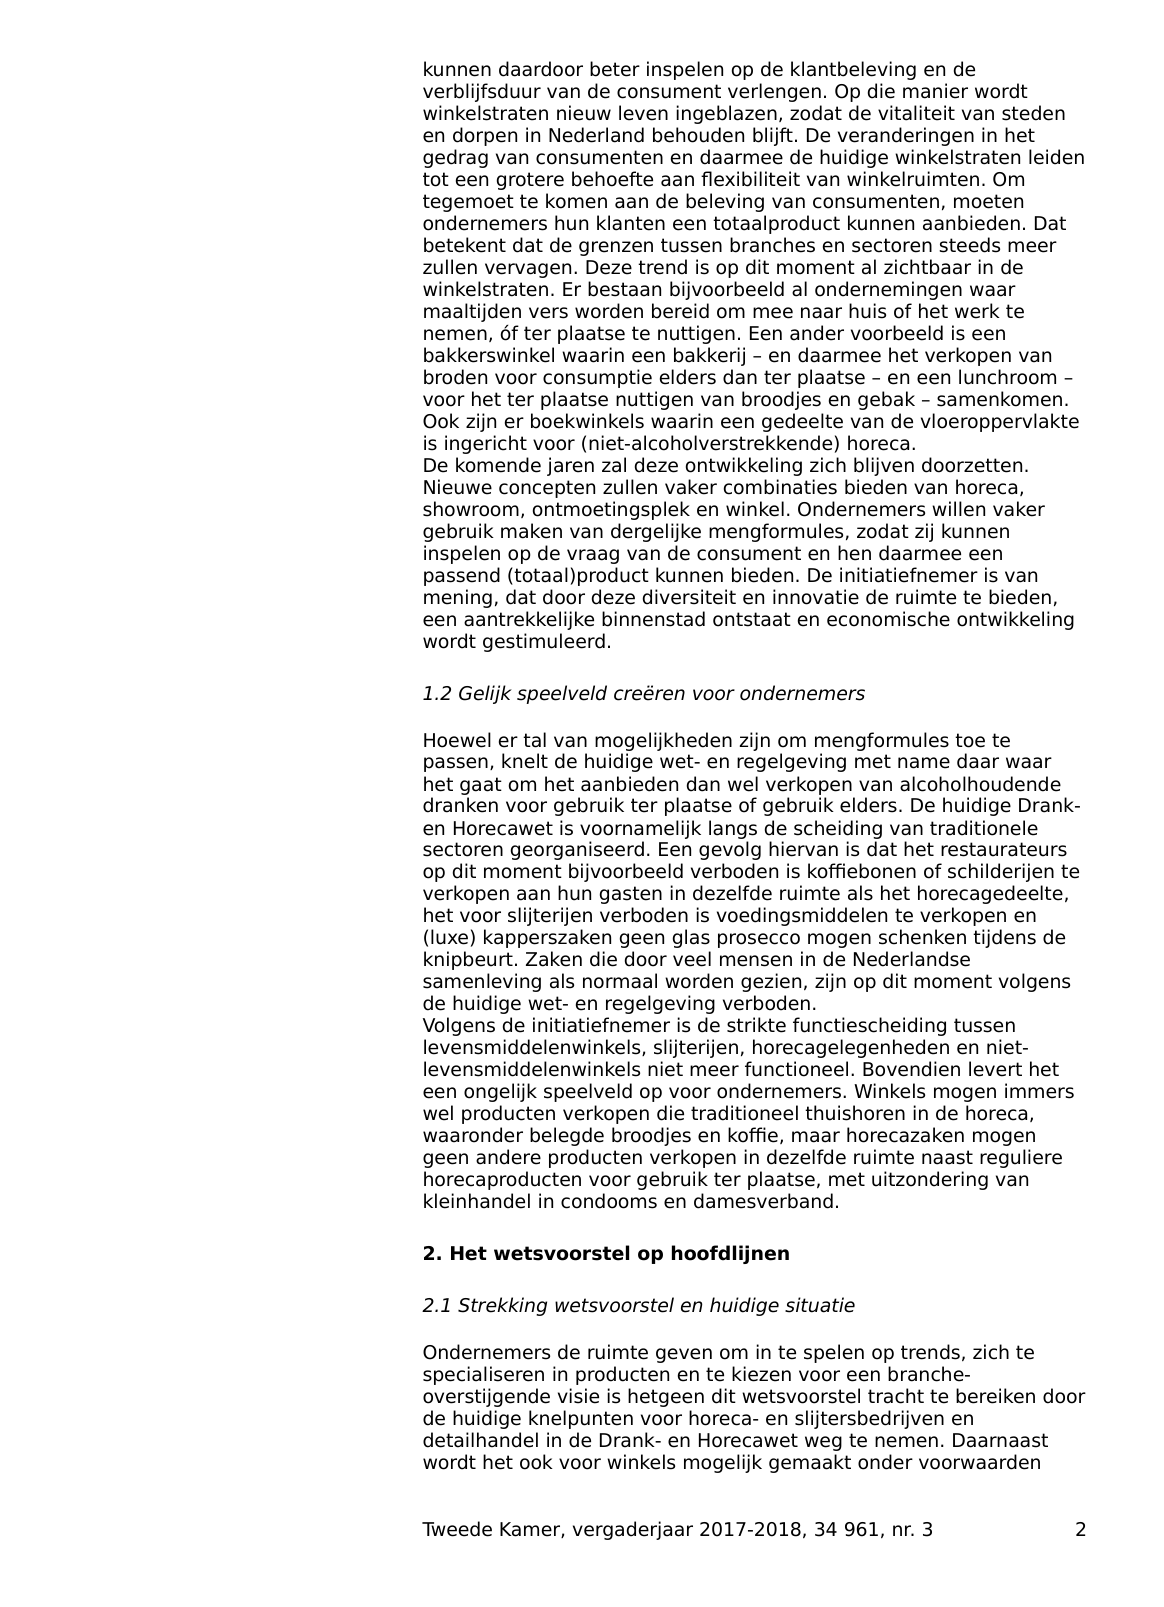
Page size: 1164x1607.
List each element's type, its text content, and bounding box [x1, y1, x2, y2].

subtitle 2.1 Strekking wetsvoorstel en huidige situatie [422, 1295, 1087, 1317]
text Hoewel er tal van mogelijkheden zijn om mengformules toe te passen, knelt de huidige wet- en regelgeving met name daar waar het gaat om het aanbieden dan wel verkopen van alcoholhoudende dranken voor gebruik ter plaatse of gebruik elders. De huidige Drank- en Horecawet is voornamelijk langs de scheiding van traditionele sectoren georganiseerd. Een gevolg hiervan is dat het restaurateurs op dit moment bijvoorbeeld verboden is koffiebonen of schilderijen te verkopen aan hun gasten in dezelfde ruimte als het horecagedeelte, het voor slijterijen verboden is voedingsmiddelen te verkopen en (luxe) kapperszaken geen glas prosecco mogen schenken tijdens de knipbeurt. Zaken die door veel mensen in de Nederlandse samenleving als normaal worden gezien, zijn op dit moment volgens de huidige wet- en regelgeving verboden. [422, 729, 1087, 1015]
subtitle 1.2 Gelijk speelveld creëren voor ondernemers [422, 682, 1087, 704]
text Volgens de initiatiefnemer is de strikte functiescheiding tussen levensmiddelenwinkels, slijterijen, horecagelegenheden en niet-levensmiddelenwinkels niet meer functioneel. Bovendien levert het een ongelijk speelveld op voor ondernemers. Winkels mogen immers wel producten verkopen die traditioneel thuishoren in de horeca, waaronder belegde broodjes en koffie, maar horecazaken mogen geen andere producten verkopen in dezelfde ruimte naast reguliere horecaproducten voor gebruik ter plaatse, met uitzondering van kleinhandel in condooms en damesverband. [422, 1015, 1087, 1213]
text De komende jaren zal deze ontwikkeling zich blijven doorzetten. Nieuwe concepten zullen vaker combinaties bieden van horeca, showroom, ontmoetingsplek en winkel. Ondernemers willen vaker gebruik maken van dergelijke mengformules, zodat zij kunnen inspelen op de vraag van de consument en hen daarmee een passend (totaal)product kunnen bieden. De initiatiefnemer is van mening, dat door deze diversiteit en innovatie de ruimte te bieden, een aantrekkelijke binnenstad ontstaat en economische ontwikkeling wordt gestimuleerd. [422, 455, 1087, 652]
subtitle 2. Het wetsvoorstel op hoofdlijnen [422, 1243, 1087, 1265]
text Ondernemers de ruimte geven om in te spelen op trends, zich te specialiseren in producten en te kiezen voor een branche-overstijgende visie is hetgeen dit wetsvoorstel tracht te bereiken door de huidige knelpunten voor horeca- en slijtersbedrijven en detailhandel in de Drank- en Horecawet weg te nemen. Daarnaast wordt het ook voor winkels mogelijk gemaakt onder voorwaarden [422, 1342, 1087, 1474]
text kunnen daardoor beter inspelen op de klantbeleving en de verblijfsduur van de consument verlengen. Op die manier wordt winkelstraten nieuw leven ingeblazen, zodat de vitaliteit van steden en dorpen in Nederland behouden blijft. De veranderingen in het gedrag van consumenten en daarmee de huidige winkelstraten leiden tot een grotere behoefte aan flexibiliteit van winkelruimten. Om tegemoet te komen aan de beleving van consumenten, moeten ondernemers hun klanten een totaalproduct kunnen aanbieden. Dat betekent dat de grenzen tussen branches en sectoren steeds meer zullen vervagen. Deze trend is op dit moment al zichtbaar in de winkelstraten. Er bestaan bijvoorbeeld al ondernemingen waar maaltijden vers worden bereid om mee naar huis of het werk te nemen, óf ter plaatse te nuttigen. Een ander voorbeeld is een bakkerswinkel waarin een bakkerij – en daarmee het verkopen van broden voor consumptie elders dan ter plaatse – en een lunchroom – voor het ter plaatse nuttigen van broodjes en gebak – samenkomen. Ook zijn er boekwinkels waarin een gedeelte van de vloeroppervlakte is ingericht voor (niet-alcoholverstrekkende) horeca. [422, 59, 1087, 455]
